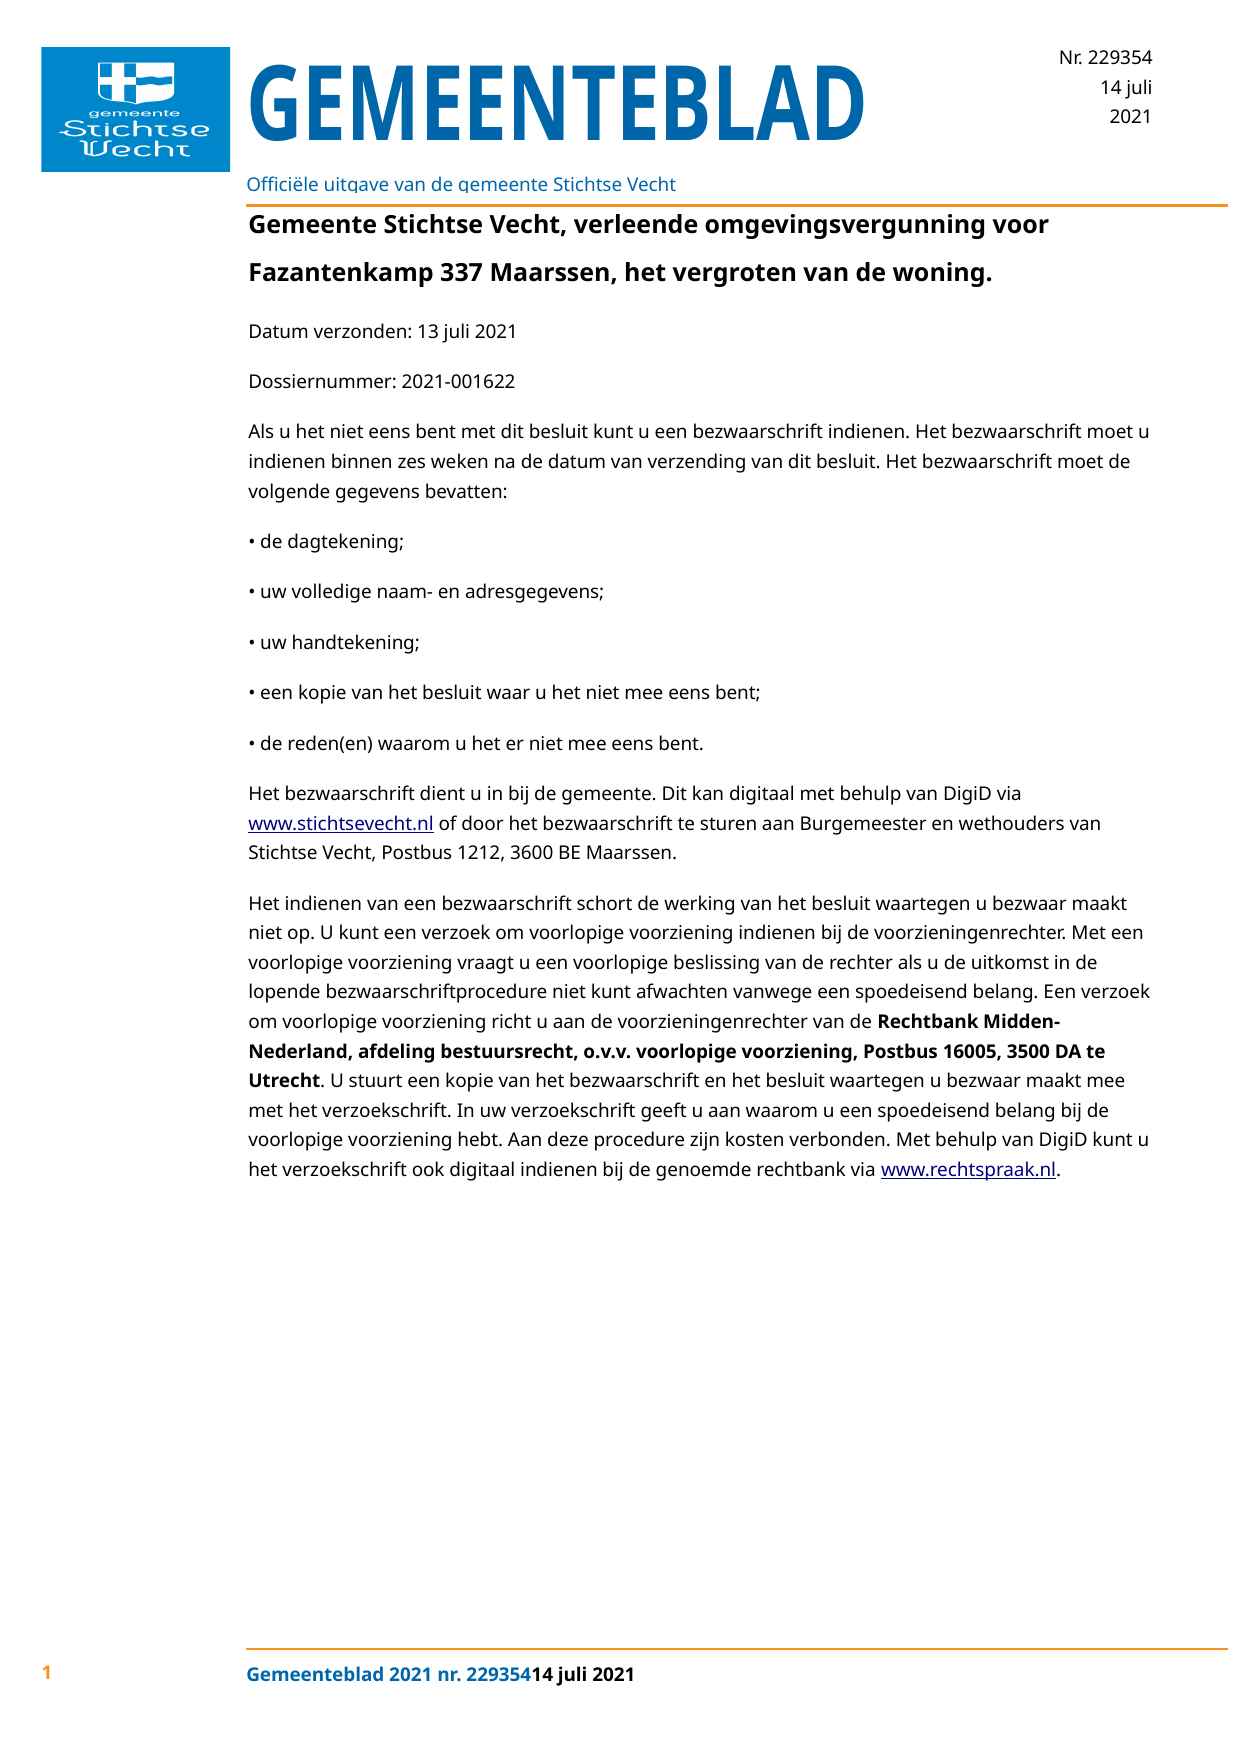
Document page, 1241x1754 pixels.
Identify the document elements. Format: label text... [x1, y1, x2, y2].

text • de dagtekening; [248, 528, 1152, 554]
text Het bezwaarschrift dient u in bij de gemeente. Dit kan digitaal met behulp van DigiD via www.stichtsevecht.nl of door het bezwaarschrift te sturen aan Burgemeester en wethouders van Stichtse Vecht, Postbus 1212, 3600 BE Maarssen. [248, 780, 1152, 865]
text Dossiernummer: 2021-001622 [248, 368, 1152, 394]
text • de reden(en) waarom u het er niet mee eens bent. [248, 730, 1152, 756]
text Datum verzonden: 13 juli 2021 [248, 318, 1152, 344]
picture [99, 63, 135, 101]
text Gemeente Stichtse Vecht, verleende omgevingsvergunning voor Fazantenkamp 337 Maarssen, het vergroten van de woning. [248, 207, 1152, 288]
text • uw handtekening; [248, 629, 1152, 655]
text Als u het niet eens bent met dit besluit kunt u een bezwaarschrift indienen. Het bezwaarschrift moet u indienen binnen zes weken na de datum van verzending van dit besluit. Het bezwaarschrift moet de volgende gegevens bevatten: [248, 419, 1152, 504]
text • uw volledige naam- en adresgegevens; [248, 579, 1152, 604]
text Het indienen van een bezwaarschrift schort de werking van het besluit waartegen u bezwaar maakt niet op. U kunt een verzoek om voorlopige voorziening indienen bij de voorzieningenrechter. Met een voorlopige voorziening vraagt u een voorlopige beslissing van de rechter als u de uitkomst in de lopende bezwaarschriftprocedure niet kunt afwachten vanwege een spoedeisend belang. Een verzoek om voorlopige voorziening richt u aan de voorzieningenrechter van de Rechtbank Midden-Nederland, afdeling bestuursrecht, o.v.v. voorlopige voorziening, Postbus 16005, 3500 DA te Utrecht. U stuurt een kopie van het bezwaarschrift en het besluit waartegen u bezwaar maakt mee met het verzoekschrift. In uw verzoekschrift geeft u aan waarom u een spoedeisend belang bij de voorlopige voorziening hebt. Aan deze procedure zijn kosten verbonden. Met behulp van DigiD kunt u het verzoekschrift ook digitaal indienen bij de genoemde rechtbank via www.rechtspraak.nl. [248, 890, 1152, 1182]
picture [137, 63, 174, 103]
text • een kopie van het besluit waar u het niet mee eens bent; [248, 679, 1152, 705]
